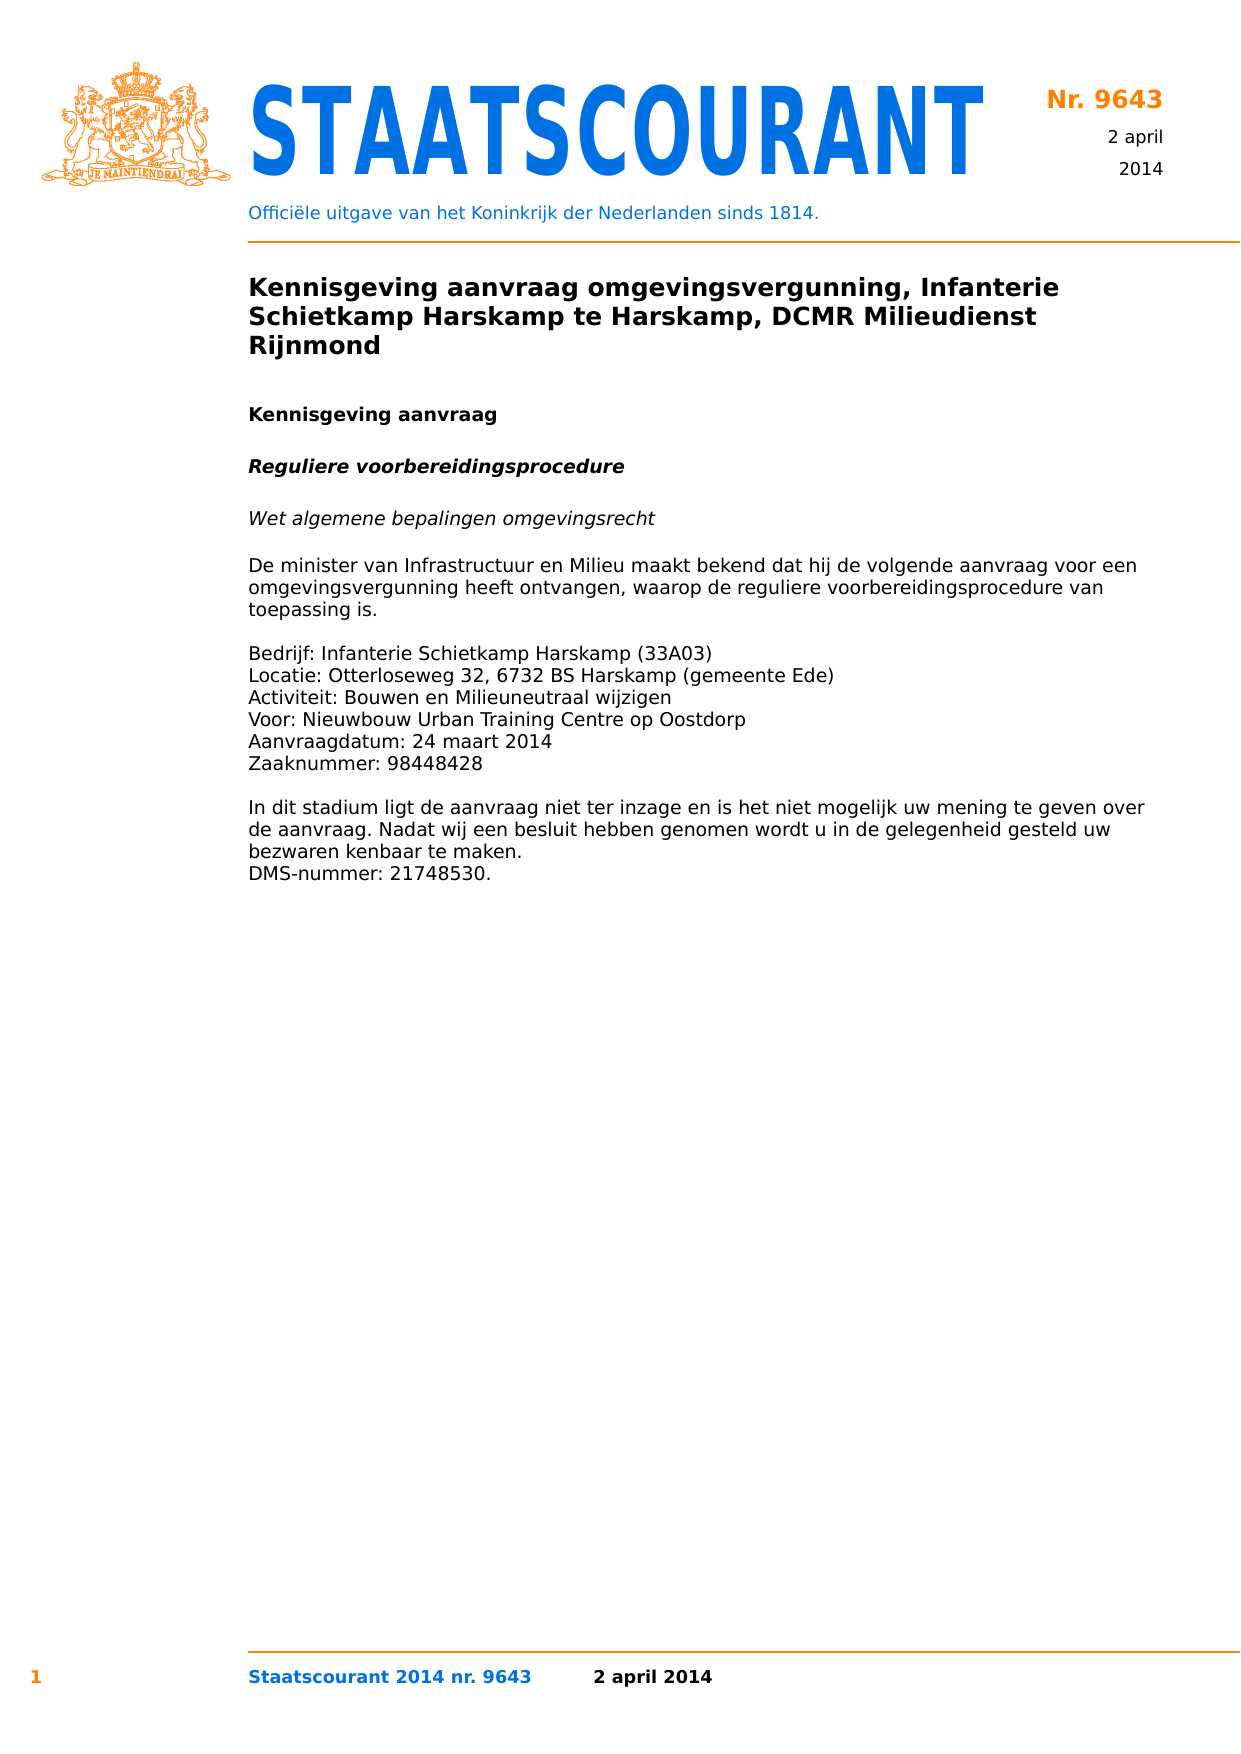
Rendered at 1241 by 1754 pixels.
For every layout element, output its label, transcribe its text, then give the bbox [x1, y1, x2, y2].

text Zaaknummer: 98448428 [248, 753, 1163, 775]
subtitle Reguliere voorbereidingsprocedure [248, 456, 1163, 478]
text Aanvraagdatum: 24 maart 2014 [248, 731, 1163, 753]
subtitle Kennisgeving aanvraag omgevingsvergunning, Infanterie Schietkamp Harskamp te Harskamp, DCMR Milieudienst Rijnmond [248, 273, 1163, 361]
text Voor: Nieuwbouw Urban Training Centre op Oostdorp [248, 709, 1163, 731]
table_header STAATSCOURANT [248, 62, 998, 203]
text De minister van Infrastructuur en Milieu maakt bekend dat hij de volgende aanvraag voor een omgevingsvergunning heeft ontvangen, waarop de reguliere voorbereidingsprocedure van toepassing is. [248, 555, 1163, 621]
picture [41, 62, 231, 186]
table_cell Officiële uitgave van het Koninkrijk der Nederlanden sinds 1814. [248, 203, 1240, 241]
table_header [25, 62, 248, 241]
table_header Nr. 9643 [998, 62, 1240, 121]
text Bedrijf: Infanterie Schietkamp Harskamp (33A03) [248, 643, 1163, 665]
text In dit stadium ligt de aanvraag niet ter inzage en is het niet mogelijk uw mening te geven over de aanvraag. Nadat wij een besluit hebben genomen wordt u in de gelegenheid gesteld uw bezwaren kenbaar te maken. [248, 797, 1163, 863]
subtitle Wet algemene bepalingen omgevingsrecht [248, 508, 1163, 530]
table_cell 2 april [998, 121, 1240, 153]
text Locatie: Otterloseweg 32, 6732 BS Harskamp (gemeente Ede) [248, 665, 1163, 687]
text DMS-nummer: 21748530. [248, 863, 1163, 885]
table_cell 2014 [998, 153, 1240, 203]
subtitle Kennisgeving aanvraag [248, 404, 1163, 426]
text Activiteit: Bouwen en Milieuneutraal wijzigen [248, 687, 1163, 709]
